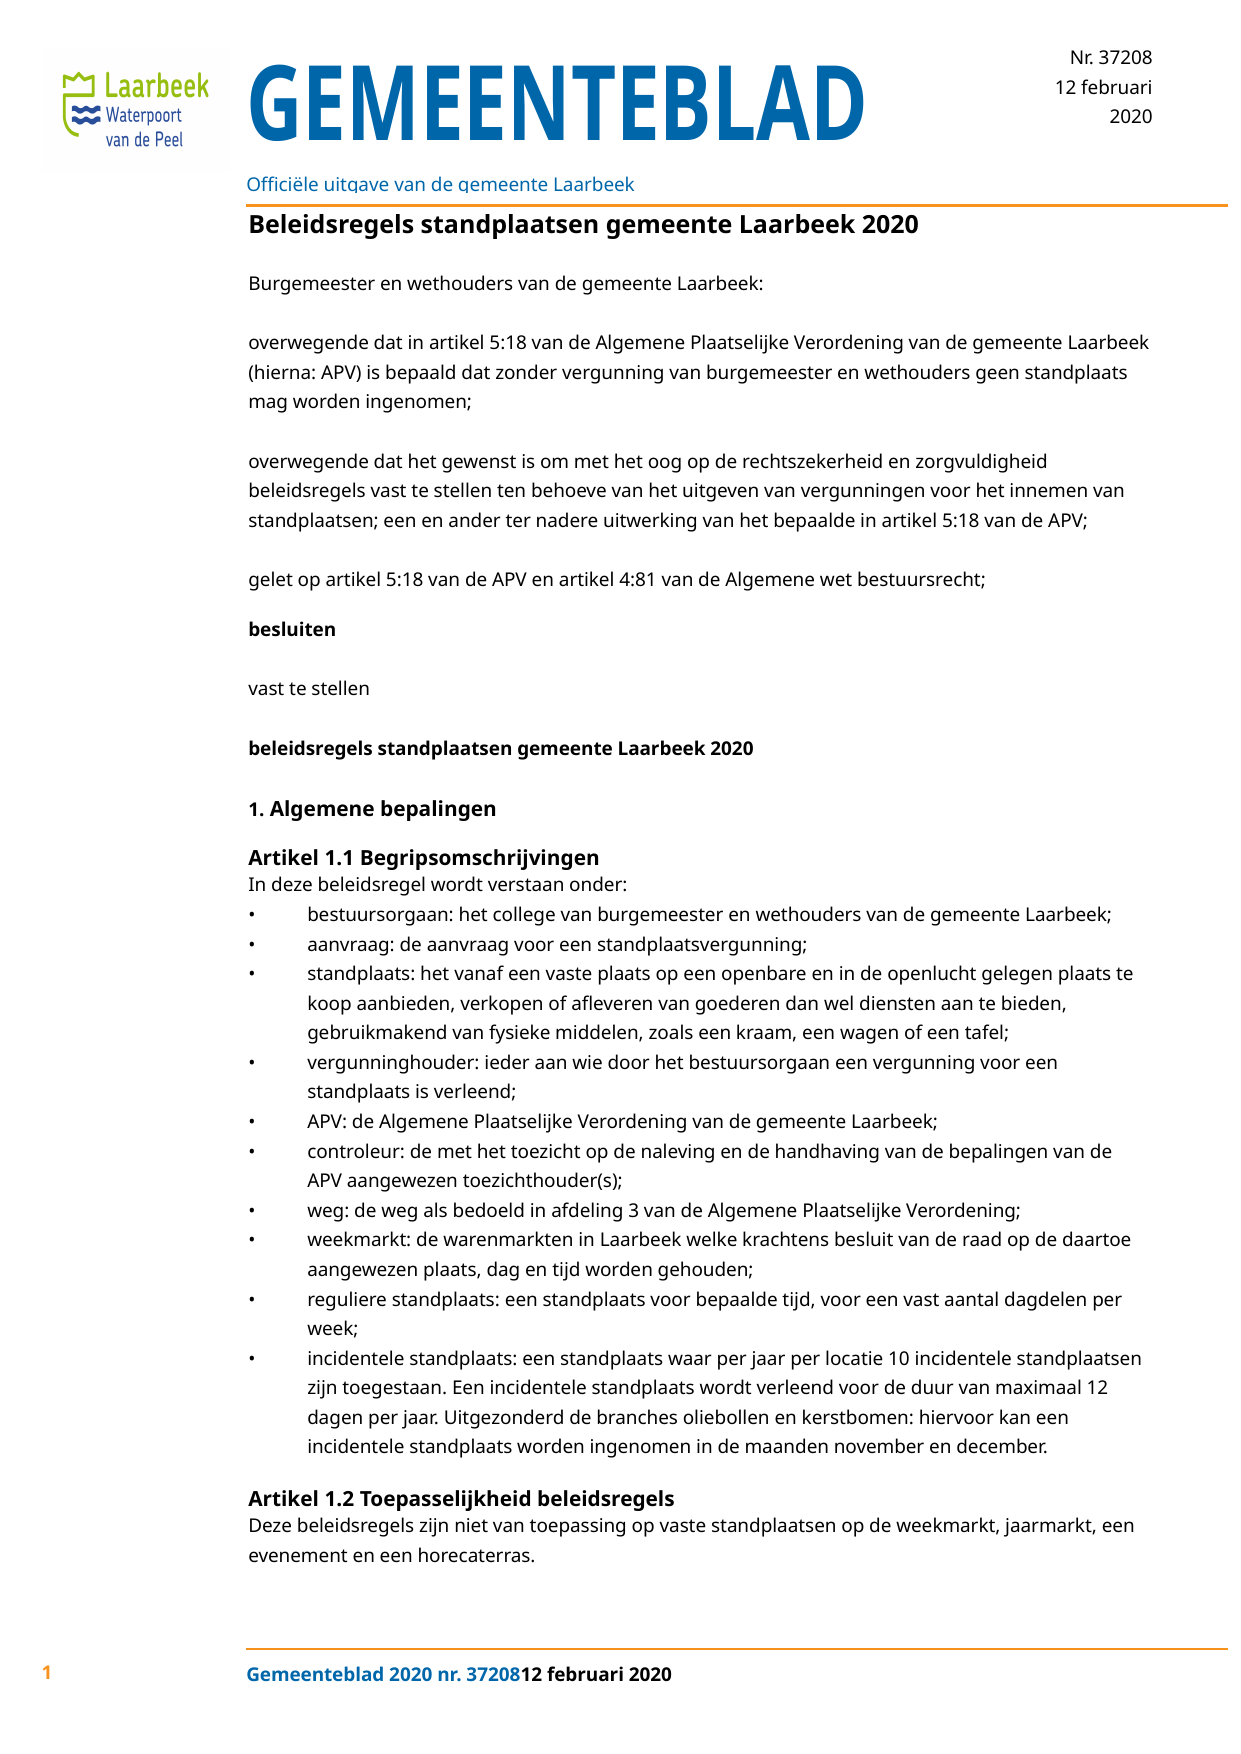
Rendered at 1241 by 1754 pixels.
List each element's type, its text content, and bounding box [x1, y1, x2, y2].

text vast te stellen [248, 676, 1152, 701]
text Deze beleidsregels zijn niet van toepassing op vaste standplaatsen op de weekmarkt, jaarmarkt, een evenement en een horecaterras. [248, 1513, 1152, 1568]
text Artikel 1.2 Toepasselijkheid beleidsregels [248, 1484, 1152, 1513]
list weg: de weg als bedoeld in afdeling 3 van de Algemene Plaatselijke Verordening; [248, 1197, 1152, 1223]
list incidentele standplaats: een standplaats waar per jaar per locatie 10 incidentele standplaatsen zijn toegestaan. Een incidentele standplaats wordt verleend voor de duur van maximaal 12 dagen per jaar. Uitgezonderd de branches oliebollen en kerstbomen: hiervoor kan een incidentele standplaats worden ingenomen in de maanden november en december. [248, 1345, 1152, 1459]
picture [41, 47, 231, 172]
text beleidsregels standplaatsen gemeente Laarbeek 2020 [248, 735, 1152, 761]
list APV: de Algemene Plaatselijke Verordening van de gemeente Laarbeek; [248, 1108, 1152, 1134]
text 1. Algemene bepalingen [248, 794, 1152, 822]
text In deze beleidsregel wordt verstaan onder: [248, 872, 1152, 897]
text besluiten [248, 616, 1152, 642]
list aanvraag: de aanvraag voor een standplaatsvergunning; [248, 931, 1152, 957]
list controleur: de met het toezicht op de naleving en de handhaving van de bepalingen van de APV aangewezen toezichthouder(s); [248, 1138, 1152, 1193]
list bestuursorgaan: het college van burgemeester en wethouders van de gemeente Laarbeek; [248, 901, 1152, 927]
list vergunninghouder: ieder aan wie door het bestuursorgaan een vergunning voor een standplaats is verleend; [248, 1049, 1152, 1104]
list standplaats: het vanaf een vaste plaats op een openbare en in de openlucht gelegen plaats te koop aanbieden, verkopen of afleveren van goederen dan wel diensten aan te bieden, gebruikmakend van fysieke middelen, zoals een kraam, een wagen of een tafel; [248, 960, 1152, 1045]
text Artikel 1.1 Begripsomschrijvingen [248, 843, 1152, 872]
text gelet op artikel 5:18 van de APV en artikel 4:81 van de Algemene wet bestuursrecht; [248, 566, 1152, 592]
text Beleidsregels standplaatsen gemeente Laarbeek 2020 [248, 207, 1152, 241]
text overwegende dat in artikel 5:18 van de Algemene Plaatselijke Verordening van de gemeente Laarbeek (hierna: APV) is bepaald dat zonder vergunning van burgemeester en wethouders geen standplaats mag worden ingenomen; [248, 329, 1152, 414]
text overwegende dat het gewenst is om met het oog op de rechtszekerheid en zorgvuldigheid beleidsregels vast te stellen ten behoeve van het uitgeven van vergunningen voor het innemen van standplaatsen; een en ander ter nadere uitwerking van het bepaalde in artikel 5:18 van de APV; [248, 448, 1152, 533]
list weekmarkt: de warenmarkten in Laarbeek welke krachtens besluit van de raad op de daartoe aangewezen plaats, dag en tijd worden gehouden; [248, 1227, 1152, 1282]
list reguliere standplaats: een standplaats voor bepaalde tijd, voor een vast aantal dagdelen per week; [248, 1286, 1152, 1341]
text Burgemeester en wethouders van de gemeente Laarbeek: [248, 270, 1152, 296]
